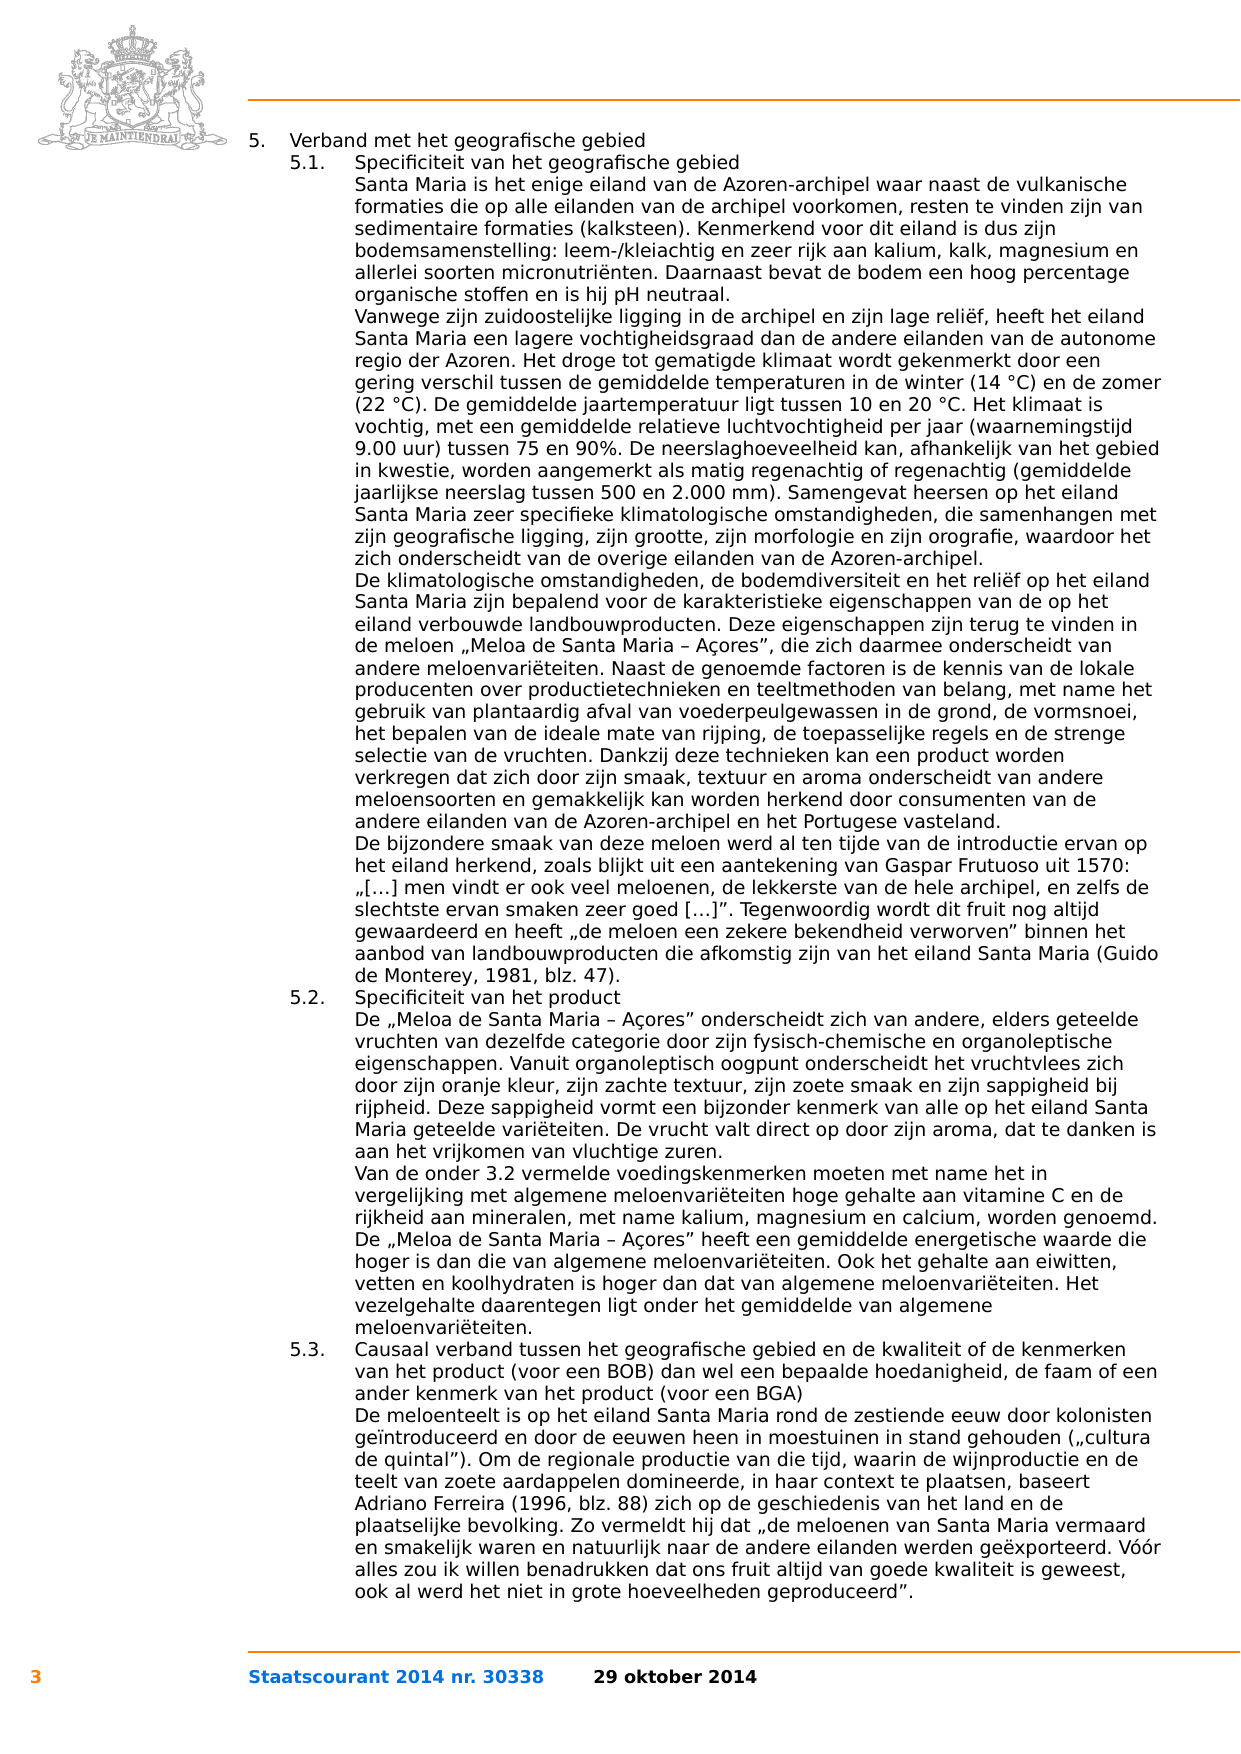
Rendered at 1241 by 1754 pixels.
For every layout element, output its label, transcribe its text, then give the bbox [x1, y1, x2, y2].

text 5.3. Causaal verband tussen het geografische gebied en de kwaliteit of de kenmerken van het product (voor een BOB) dan wel een bepaalde hoedanigheid, de faam of een ander kenmerk van het product (voor een BGA) [289, 1339, 1163, 1405]
picture [38, 25, 227, 150]
text Van de onder 3.2 vermelde voedingskenmerken moeten met name het in vergelijking met algemene meloenvariëteiten hoge gehalte aan vitamine C en de rijkheid aan mineralen, met name kalium, magnesium en calcium, worden genoemd. De „Meloa de Santa Maria – Açores” heeft een gemiddelde energetische waarde die hoger is dan die van algemene meloenvariëteiten. Ook het gehalte aan eiwitten, vetten en koolhydraten is hoger dan dat van algemene meloenvariëteiten. Het vezelgehalte daarentegen ligt onder het gemiddelde van algemene meloenvariëteiten. [354, 1163, 1163, 1339]
text 5.1. Specificiteit van het geografische gebied [289, 152, 1163, 174]
text Santa Maria is het enige eiland van de Azoren-archipel waar naast de vulkanische formaties die op alle eilanden van de archipel voorkomen, resten te vinden zijn van sedimentaire formaties (kalksteen). Kenmerkend voor dit eiland is dus zijn bodemsamenstelling: leem-/kleiachtig en zeer rijk aan kalium, kalk, magnesium en allerlei soorten micronutriënten. Daarnaast bevat de bodem een hoog percentage organische stoffen en is hij pH neutraal. [354, 174, 1163, 306]
text 5.2. Specificiteit van het product [289, 987, 1163, 1009]
text De klimatologische omstandigheden, de bodemdiversiteit en het reliëf op het eiland Santa Maria zijn bepalend voor de karakteristieke eigenschappen van de op het eiland verbouwde landbouwproducten. Deze eigenschappen zijn terug te vinden in de meloen „Meloa de Santa Maria – Açores”, die zich daarmee onderscheidt van andere meloenvariëteiten. Naast de genoemde factoren is de kennis van de lokale producenten over productietechnieken en teeltmethoden van belang, met name het gebruik van plantaardig afval van voederpeulgewassen in de grond, de vormsnoei, het bepalen van de ideale mate van rijping, de toepasselijke regels en de strenge selectie van de vruchten. Dankzij deze technieken kan een product worden verkregen dat zich door zijn smaak, textuur en aroma onderscheidt van andere meloensoorten en gemakkelijk kan worden herkend door consumenten van de andere eilanden van de Azoren-archipel en het Portugese vasteland. [354, 569, 1163, 833]
text Vanwege zijn zuidoostelijke ligging in de archipel en zijn lage reliëf, heeft het eiland Santa Maria een lagere vochtigheidsgraad dan de andere eilanden van de autonome regio der Azoren. Het droge tot gematigde klimaat wordt gekenmerkt door een gering verschil tussen de gemiddelde temperaturen in de winter (14 °C) en de zomer (22 °C). De gemiddelde jaartemperatuur ligt tussen 10 en 20 °C. Het klimaat is vochtig, met een gemiddelde relatieve luchtvochtigheid per jaar (waarnemingstijd 9.00 uur) tussen 75 en 90%. De neerslaghoeveelheid kan, afhankelijk van het gebied in kwestie, worden aangemerkt als matig regenachtig of regenachtig (gemiddelde jaarlijkse neerslag tussen 500 en 2.000 mm). Samengevat heersen op het eiland Santa Maria zeer specifieke klimatologische omstandigheden, die samenhangen met zijn geografische ligging, zijn grootte, zijn morfologie en zijn orografie, waardoor het zich onderscheidt van de overige eilanden van de Azoren-archipel. [354, 306, 1163, 569]
text 5. Verband met het geografische gebied [248, 130, 1163, 152]
text De „Meloa de Santa Maria – Açores” onderscheidt zich van andere, elders geteelde vruchten van dezelfde categorie door zijn fysisch-chemische en organoleptische eigenschappen. Vanuit organoleptisch oogpunt onderscheidt het vruchtvlees zich door zijn oranje kleur, zijn zachte textuur, zijn zoete smaak en zijn sappigheid bij rijpheid. Deze sappigheid vormt een bijzonder kenmerk van alle op het eiland Santa Maria geteelde variëteiten. De vrucht valt direct op door zijn aroma, dat te danken is aan het vrijkomen van vluchtige zuren. [354, 1009, 1163, 1163]
text De meloenteelt is op het eiland Santa Maria rond de zestiende eeuw door kolonisten geïntroduceerd en door de eeuwen heen in moestuinen in stand gehouden („cultura de quintal”). Om de regionale productie van die tijd, waarin de wijnproductie en de teelt van zoete aardappelen domineerde, in haar context te plaatsen, baseert Adriano Ferreira (1996, blz. 88) zich op de geschiedenis van het land en de plaatselijke bevolking. Zo vermeldt hij dat „de meloenen van Santa Maria vermaard en smakelijk waren en natuurlijk naar de andere eilanden werden geëxporteerd. Vóór alles zou ik willen benadrukken dat ons fruit altijd van goede kwaliteit is geweest, ook al werd het niet in grote hoeveelheden geproduceerd”. [354, 1405, 1163, 1602]
text De bijzondere smaak van deze meloen werd al ten tijde van de introductie ervan op het eiland herkend, zoals blijkt uit een aantekening van Gaspar Frutuoso uit 1570: „[…] men vindt er ook veel meloenen, de lekkerste van de hele archipel, en zelfs de slechtste ervan smaken zeer goed […]”. Tegenwoordig wordt dit fruit nog altijd gewaardeerd en heeft „de meloen een zekere bekendheid verworven” binnen het aanbod van landbouwproducten die afkomstig zijn van het eiland Santa Maria (Guido de Monterey, 1981, blz. 47). [354, 833, 1163, 987]
